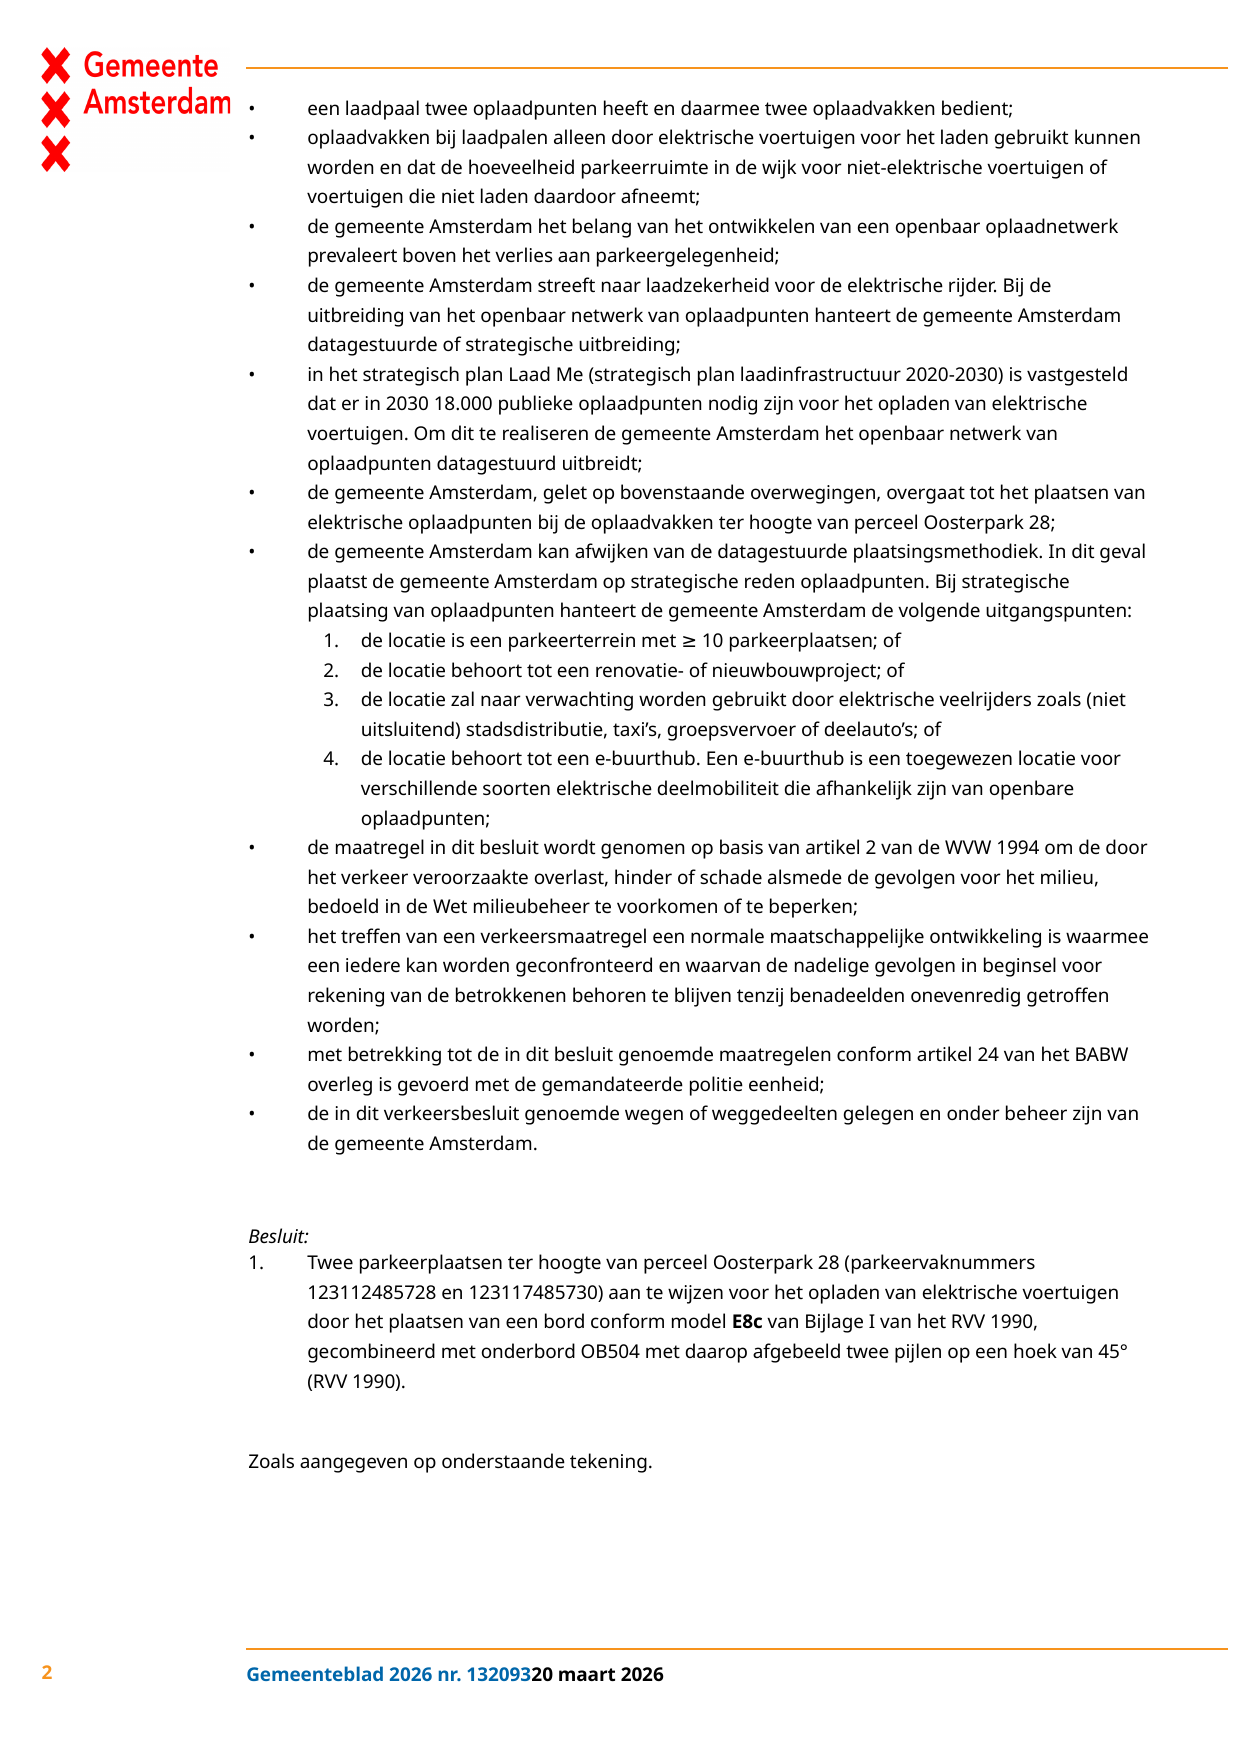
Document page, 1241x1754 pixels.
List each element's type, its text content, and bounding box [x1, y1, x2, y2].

list Twee parkeerplaatsen ter hoogte van perceel Oosterpark 28 (parkeervaknummers 123112485728 en 123117485730) aan te wijzen voor het opladen van elektrische voertuigen door het plaatsen van een bord conform model E8c van Bijlage I van het RVV 1990, gecombineerd met onderbord OB504 met daarop afgebeeld twee pijlen op een hoek van 45° (RVV 1990). [248, 1249, 1152, 1393]
picture [41, 47, 231, 172]
list de locatie behoort tot een renovatie- of nieuwbouwproject; of [323, 657, 1152, 683]
list de maatregel in dit besluit wordt genomen op basis van artikel 2 van de WVW 1994 om de door het verkeer veroorzaakte overlast, hinder of schade alsmede de gevolgen voor het milieu, bedoeld in de Wet milieubeheer te voorkomen of te beperken; [248, 834, 1152, 919]
list met betrekking tot de in dit besluit genoemde maatregelen conform artikel 24 van het BABW overleg is gevoerd met de gemandateerde politie eenheid; [248, 1041, 1152, 1097]
list het treffen van een verkeersmaatregel een normale maatschappelijke ontwikkeling is waarmee een iedere kan worden geconfronteerd en waarvan de nadelige gevolgen in beginsel voor rekening van de betrokkenen behoren te blijven tenzij benadeelden onevenredig getroffen worden; [248, 923, 1152, 1038]
text Besluit: [248, 1224, 1152, 1249]
list de gemeente Amsterdam kan afwijken van de datagestuurde plaatsingsmethodiek. In dit geval plaatst de gemeente Amsterdam op strategische reden oplaadpunten. Bij strategische plaatsing van oplaadpunten hanteert de gemeente Amsterdam de volgende uitgangspunten: [248, 538, 1152, 623]
list de gemeente Amsterdam het belang van het ontwikkelen van een openbaar oplaadnetwerk prevaleert boven het verlies aan parkeergelegenheid; [248, 213, 1152, 268]
list in het strategisch plan Laad Me (strategisch plan laadinfrastructuur 2020-2030) is vastgesteld dat er in 2030 18.000 publieke oplaadpunten nodig zijn voor het opladen van elektrische voertuigen. Om dit te realiseren de gemeente Amsterdam het openbaar netwerk van oplaadpunten datagestuurd uitbreidt; [248, 361, 1152, 476]
list de locatie is een parkeerterrein met ≥ 10 parkeerplaatsen; of [323, 627, 1152, 653]
list de gemeente Amsterdam, gelet op bovenstaande overwegingen, overgaat tot het plaatsen van elektrische oplaadpunten bij de oplaadvakken ter hoogte van perceel Oosterpark 28; [248, 479, 1152, 535]
text Zoals aangegeven op onderstaande tekening. [248, 1448, 1152, 1473]
list een laadpaal twee oplaadpunten heeft en daarmee twee oplaadvakken bedient; [248, 95, 1152, 121]
list de locatie behoort tot een e-buurthub. Een e-buurthub is een toegewezen locatie voor verschillende soorten elektrische deelmobiliteit die afhankelijk zijn van openbare oplaadpunten; [323, 746, 1152, 831]
list oplaadvakken bij laadpalen alleen door elektrische voertuigen voor het laden gebruikt kunnen worden en dat de hoeveelheid parkeerruimte in de wijk voor niet-elektrische voertuigen of voertuigen die niet laden daardoor afneemt; [248, 124, 1152, 209]
list de gemeente Amsterdam streeft naar laadzekerheid voor de elektrische rijder. Bij de uitbreiding van het openbaar netwerk van oplaadpunten hanteert de gemeente Amsterdam datagestuurde of strategische uitbreiding; [248, 272, 1152, 357]
list de locatie zal naar verwachting worden gebruikt door elektrische veelrijders zoals (niet uitsluitend) stadsdistributie, taxi’s, groepsvervoer of deelauto’s; of [323, 686, 1152, 742]
list de in dit verkeersbesluit genoemde wegen of weggedeelten gelegen en onder beheer zijn van de gemeente Amsterdam. [248, 1101, 1152, 1156]
